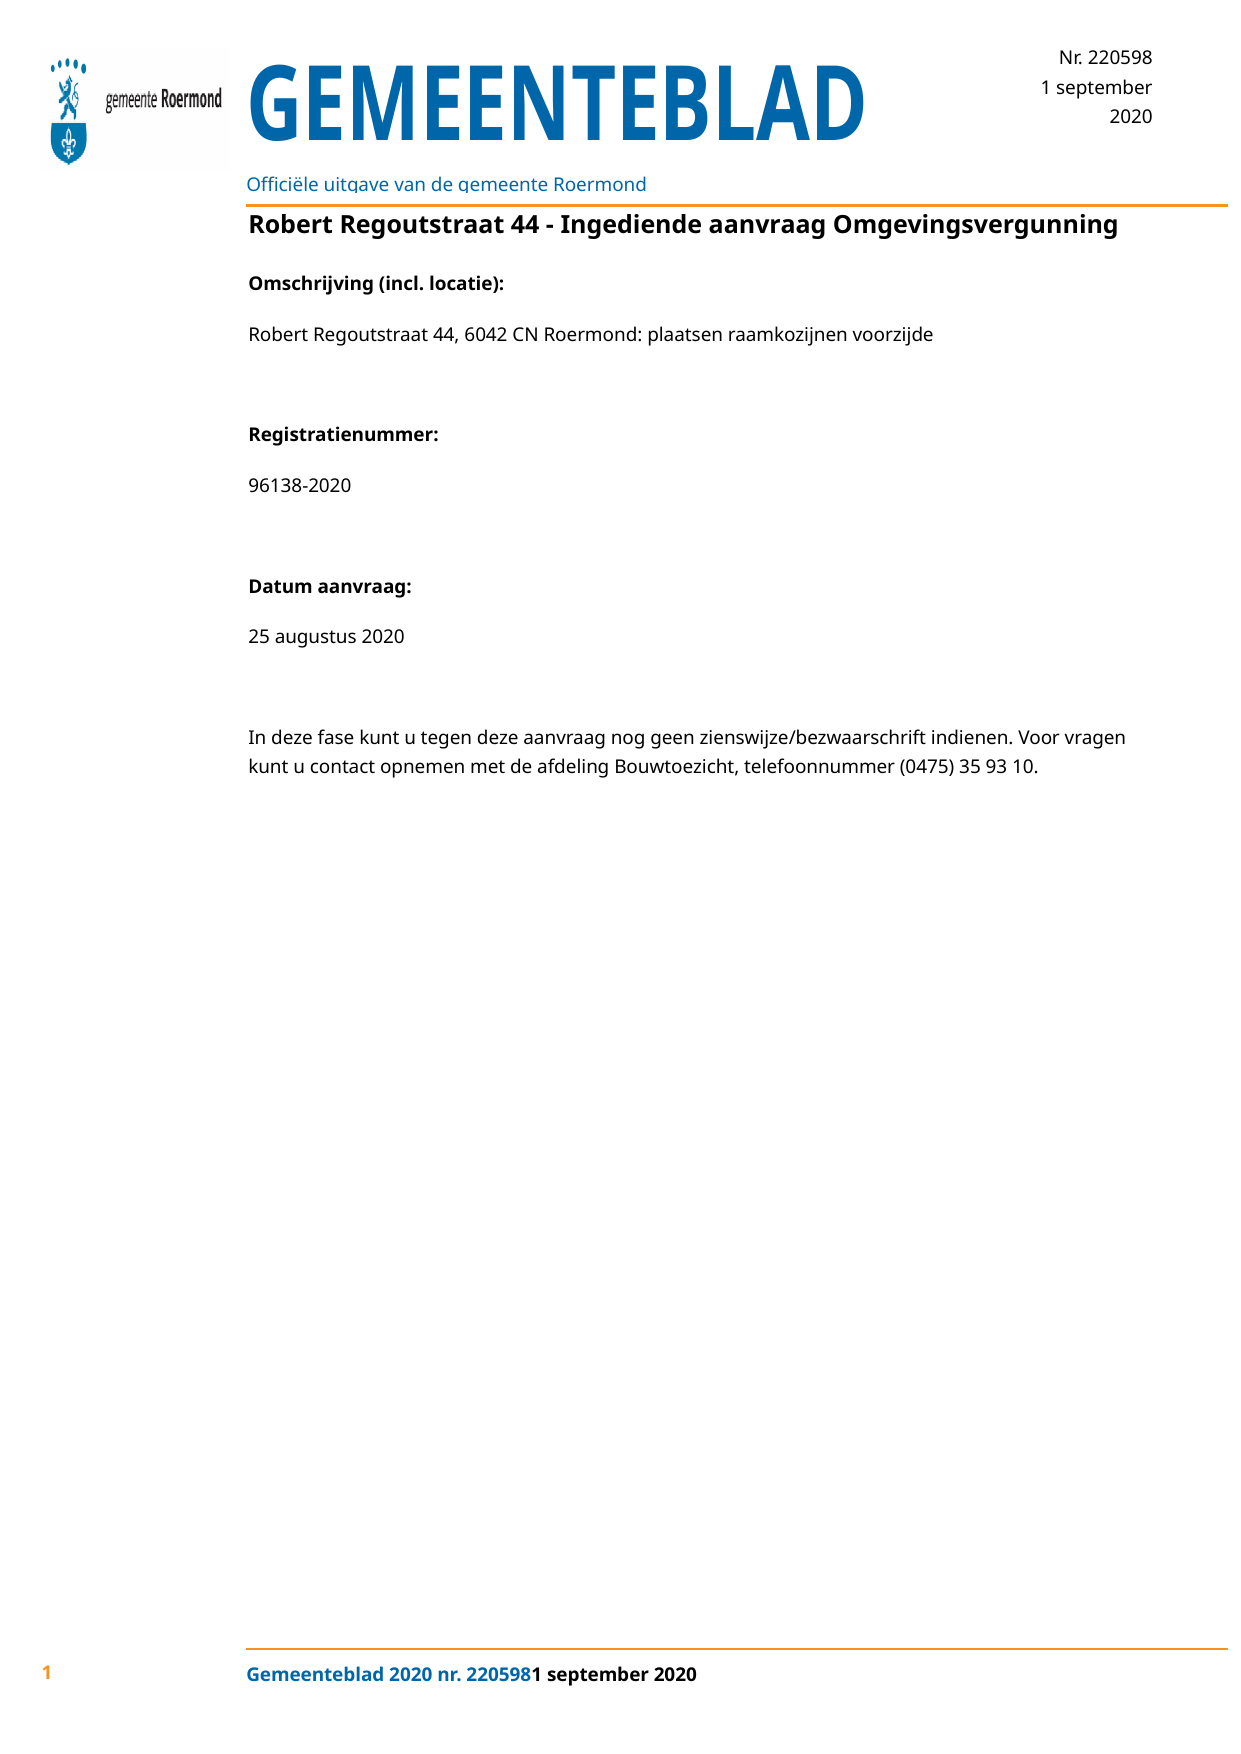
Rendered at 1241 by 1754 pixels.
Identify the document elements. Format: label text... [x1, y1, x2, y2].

text Omschrijving (incl. locatie): [248, 270, 1152, 296]
text 25 augustus 2020 [248, 623, 1152, 649]
text Datum aanvraag: [248, 573, 1152, 598]
picture [41, 47, 231, 172]
text Robert Regoutstraat 44, 6042 CN Roermond: plaatsen raamkozijnen voorzijde [248, 321, 1152, 346]
text Robert Regoutstraat 44 - Ingediende aanvraag Omgevingsvergunning [248, 207, 1152, 241]
text Registratienummer: [248, 422, 1152, 447]
text In deze fase kunt u tegen deze aanvraag nog geen zienswijze/bezwaarschrift indienen. Voor vragen kunt u contact opnemen met de afdeling Bouwtoezicht, telefoonnummer (0475) 35 93 10. [248, 724, 1152, 779]
text 96138-2020 [248, 472, 1152, 498]
